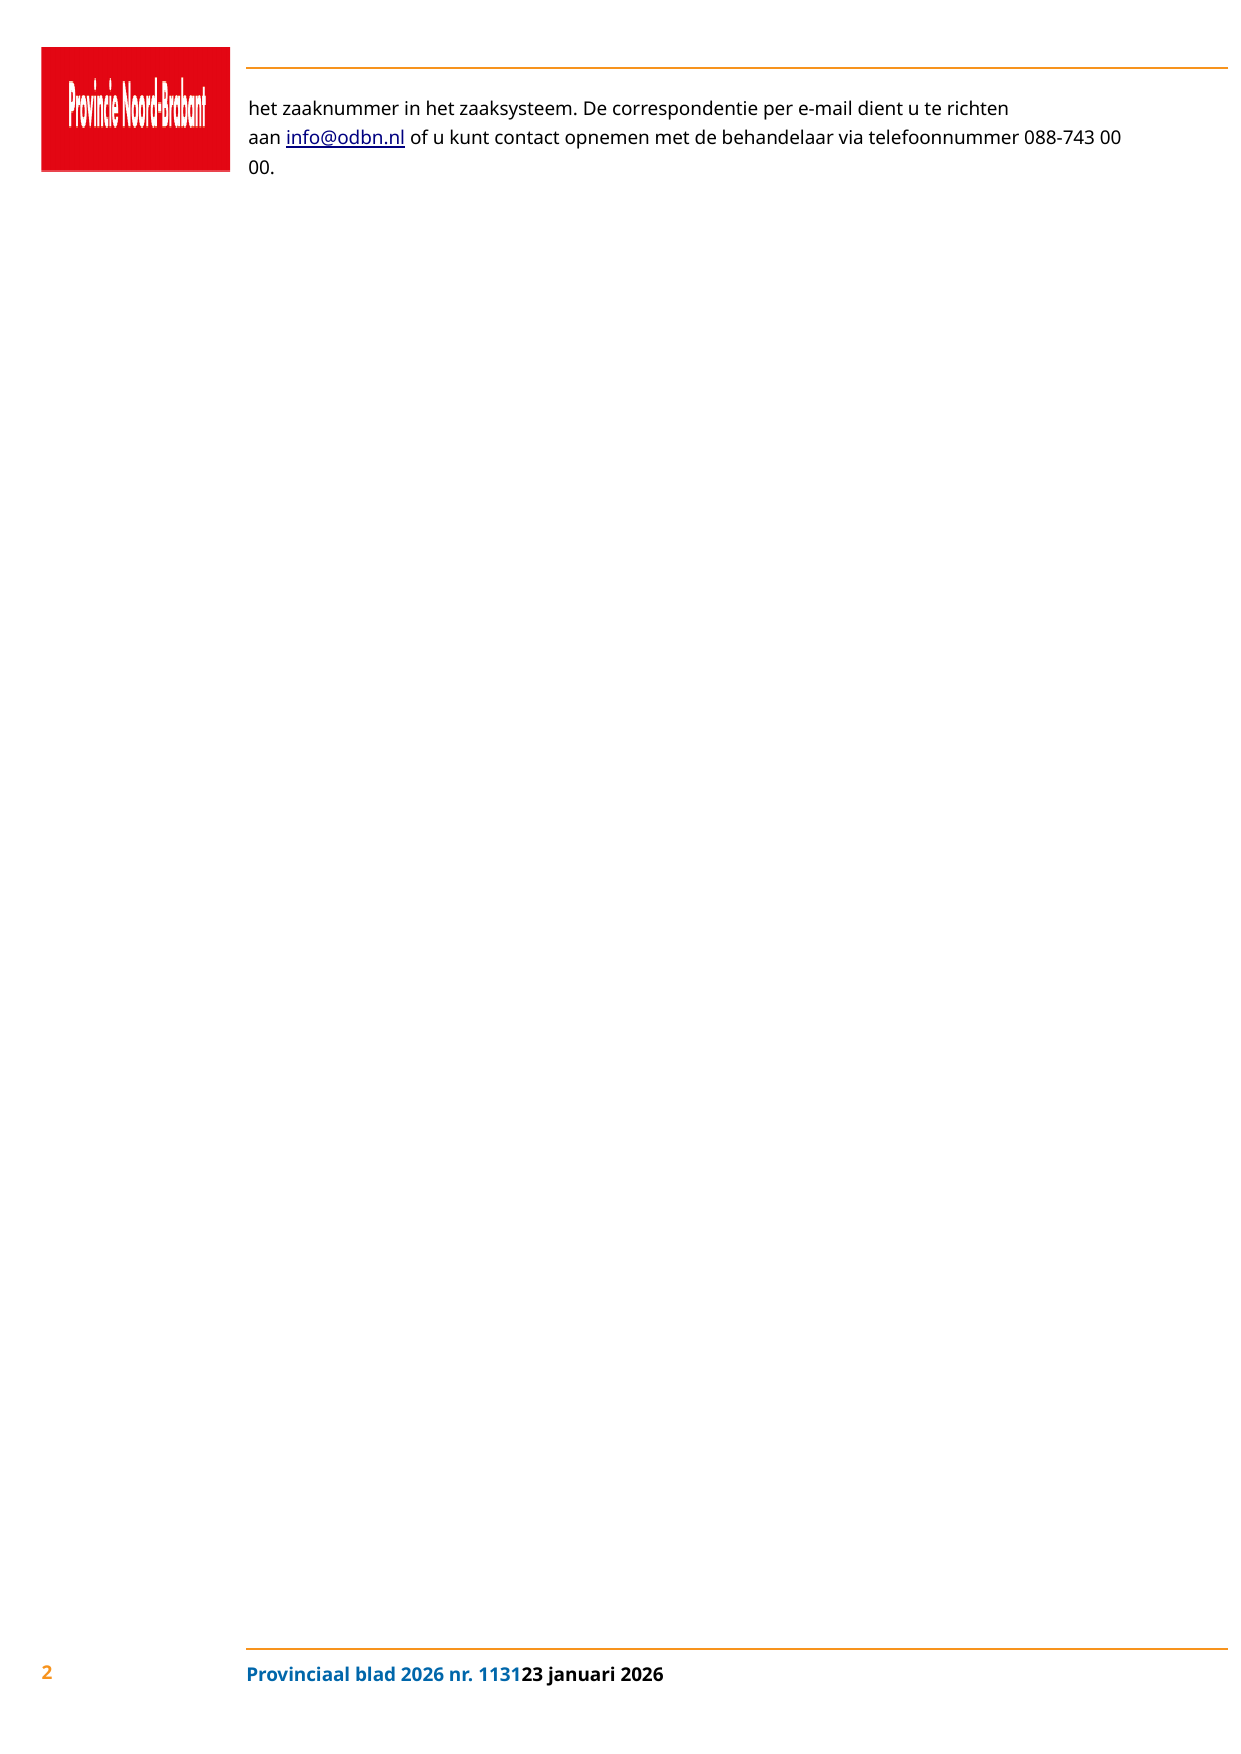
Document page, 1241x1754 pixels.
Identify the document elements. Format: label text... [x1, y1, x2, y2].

picture [41, 47, 231, 172]
text het zaaknummer in het zaaksysteem. De correspondentie per e-mail dient u te richten aan info@odbn.nl of u kunt contact opnemen met de behandelaar via telefoonnummer 088-743 00 00. [248, 95, 1152, 180]
